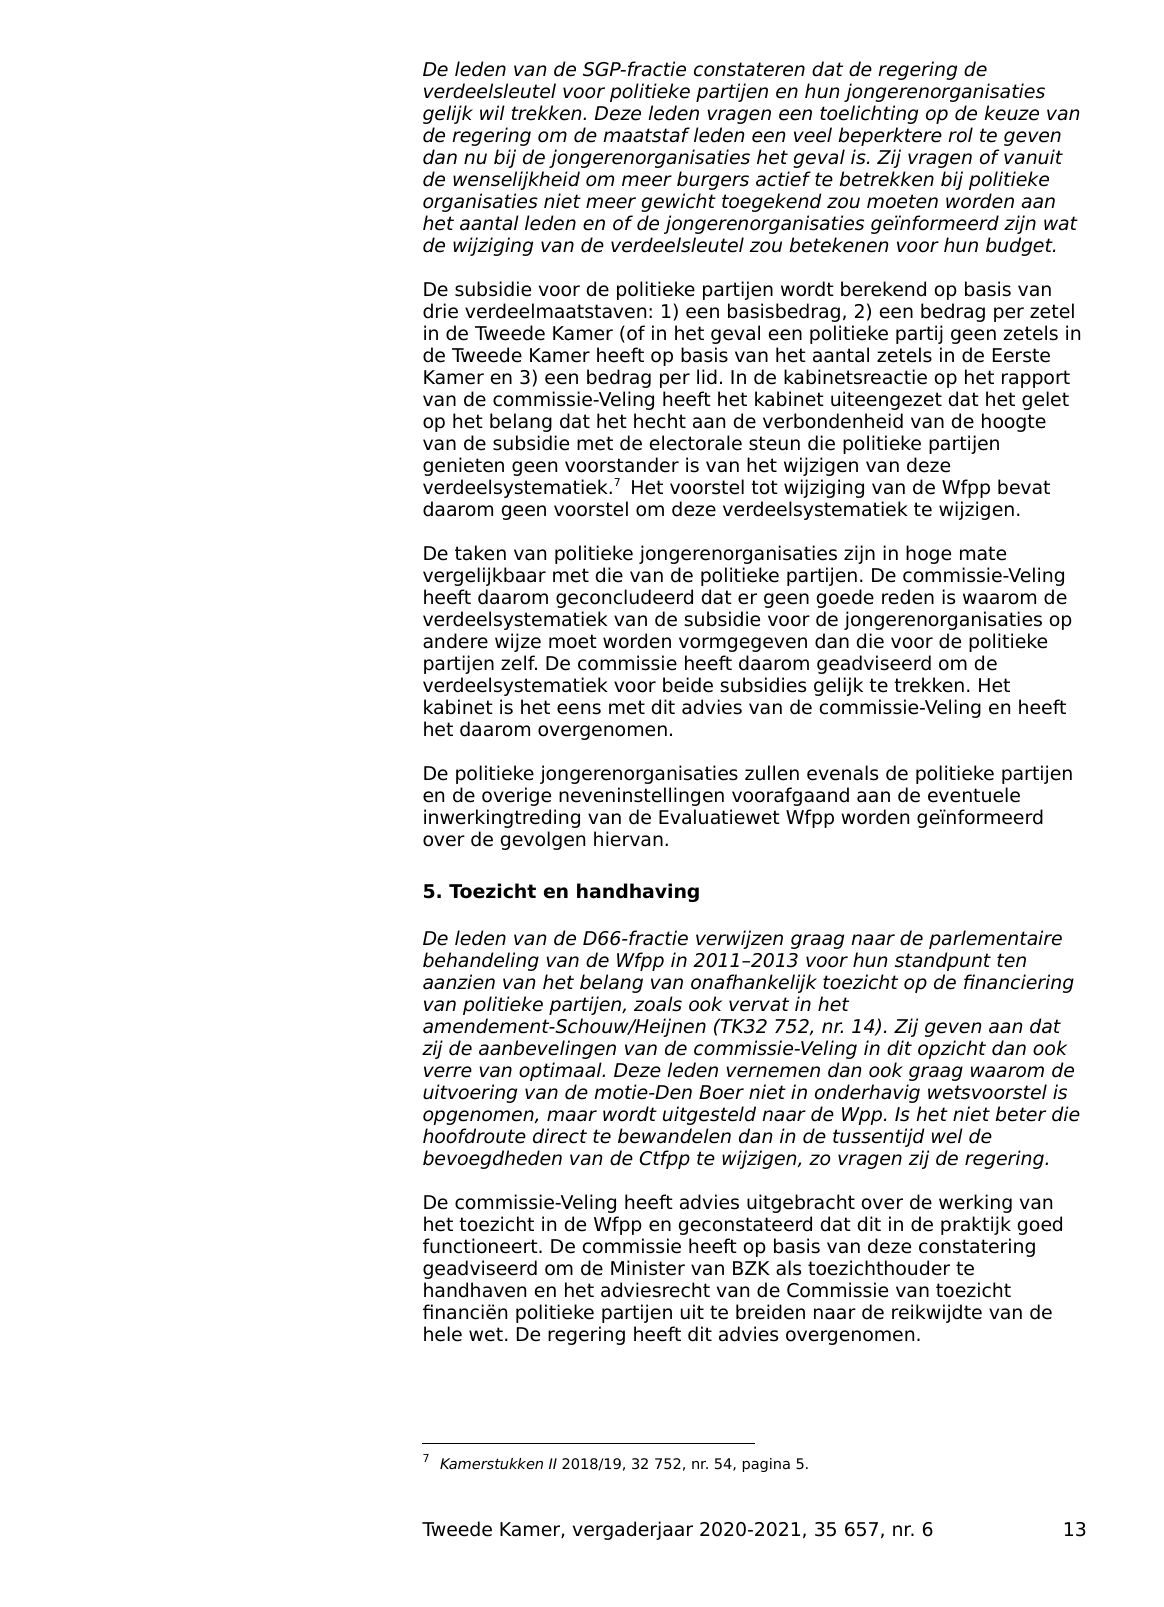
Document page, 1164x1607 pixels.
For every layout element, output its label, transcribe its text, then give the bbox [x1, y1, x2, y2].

text Kamerstukken II 2018/19, 32 752, nr. 54, pagina 5. [422, 1452, 1087, 1474]
text De politieke jongerenorganisaties zullen evenals de politieke partijen en de overige neveninstellingen voorafgaand aan de eventuele inwerkingtreding van de Evaluatiewet Wfpp worden geïnformeerd over de gevolgen hiervan. [422, 763, 1087, 851]
text De taken van politieke jongerenorganisaties zijn in hoge mate vergelijkbaar met die van de politieke partijen. De commissie-Veling heeft daarom geconcludeerd dat er geen goede reden is waarom de verdeelsystematiek van de subsidie voor de jongerenorganisaties op andere wijze moet worden vormgegeven dan die voor de politieke partijen zelf. De commissie heeft daarom geadviseerd om de verdeelsystematiek voor beide subsidies gelijk te trekken. Het kabinet is het eens met dit advies van de commissie-Veling en heeft het daarom overgenomen. [422, 543, 1087, 741]
text De commissie-Veling heeft advies uitgebracht over de werking van het toezicht in de Wfpp en geconstateerd dat dit in de praktijk goed functioneert. De commissie heeft op basis van deze constatering geadviseerd om de Minister van BZK als toezichthouder te handhaven en het adviesrecht van de Commissie van toezicht financiën politieke partijen uit te breiden naar de reikwijdte van de hele wet. De regering heeft dit advies overgenomen. [422, 1192, 1087, 1346]
text De leden van de SGP-fractie constateren dat de regering de verdeelsleutel voor politieke partijen en hun jongerenorganisaties gelijk wil trekken. Deze leden vragen een toelichting op de keuze van de regering om de maatstaf leden een veel beperktere rol te geven dan nu bij de jongerenorganisaties het geval is. Zij vragen of vanuit de wenselijkheid om meer burgers actief te betrekken bij politieke organisaties niet meer gewicht toegekend zou moeten worden aan het aantal leden en of de jongerenorganisaties geïnformeerd zijn wat de wijziging van de verdeelsleutel zou betekenen voor hun budget. [422, 59, 1087, 257]
text De subsidie voor de politieke partijen wordt berekend op basis van drie verdeelmaatstaven: 1) een basisbedrag, 2) een bedrag per zetel in de Tweede Kamer (of in het geval een politieke partij geen zetels in de Tweede Kamer heeft op basis van het aantal zetels in de Eerste Kamer en 3) een bedrag per lid. In de kabinetsreactie op het rapport van de commissie-Veling heeft het kabinet uiteengezet dat het gelet op het belang dat het hecht aan de verbondenheid van de hoogte van de subsidie met de electorale steun die politieke partijen genieten geen voorstander is van het wijzigen van deze verdeelsystematiek. Het voorstel tot wijziging van de Wfpp bevat daarom geen voorstel om deze verdeelsystematiek te wijzigen. [422, 279, 1087, 521]
subtitle 5. Toezicht en handhaving [422, 881, 1087, 903]
text De leden van de D66-fractie verwijzen graag naar de parlementaire behandeling van de Wfpp in 2011–2013 voor hun standpunt ten aanzien van het belang van onafhankelijk toezicht op de financiering van politieke partijen, zoals ook vervat in het amendement-Schouw/Heijnen (TK32 752, nr. 14). Zij geven aan dat zij de aanbevelingen van de commissie-Veling in dit opzicht dan ook verre van optimaal. Deze leden vernemen dan ook graag waarom de uitvoering van de motie-Den Boer niet in onderhavig wetsvoorstel is opgenomen, maar wordt uitgesteld naar de Wpp. Is het niet beter die hoofdroute direct te bewandelen dan in de tussentijd wel de bevoegdheden van de Ctfpp te wijzigen, zo vragen zij de regering. [422, 928, 1087, 1170]
